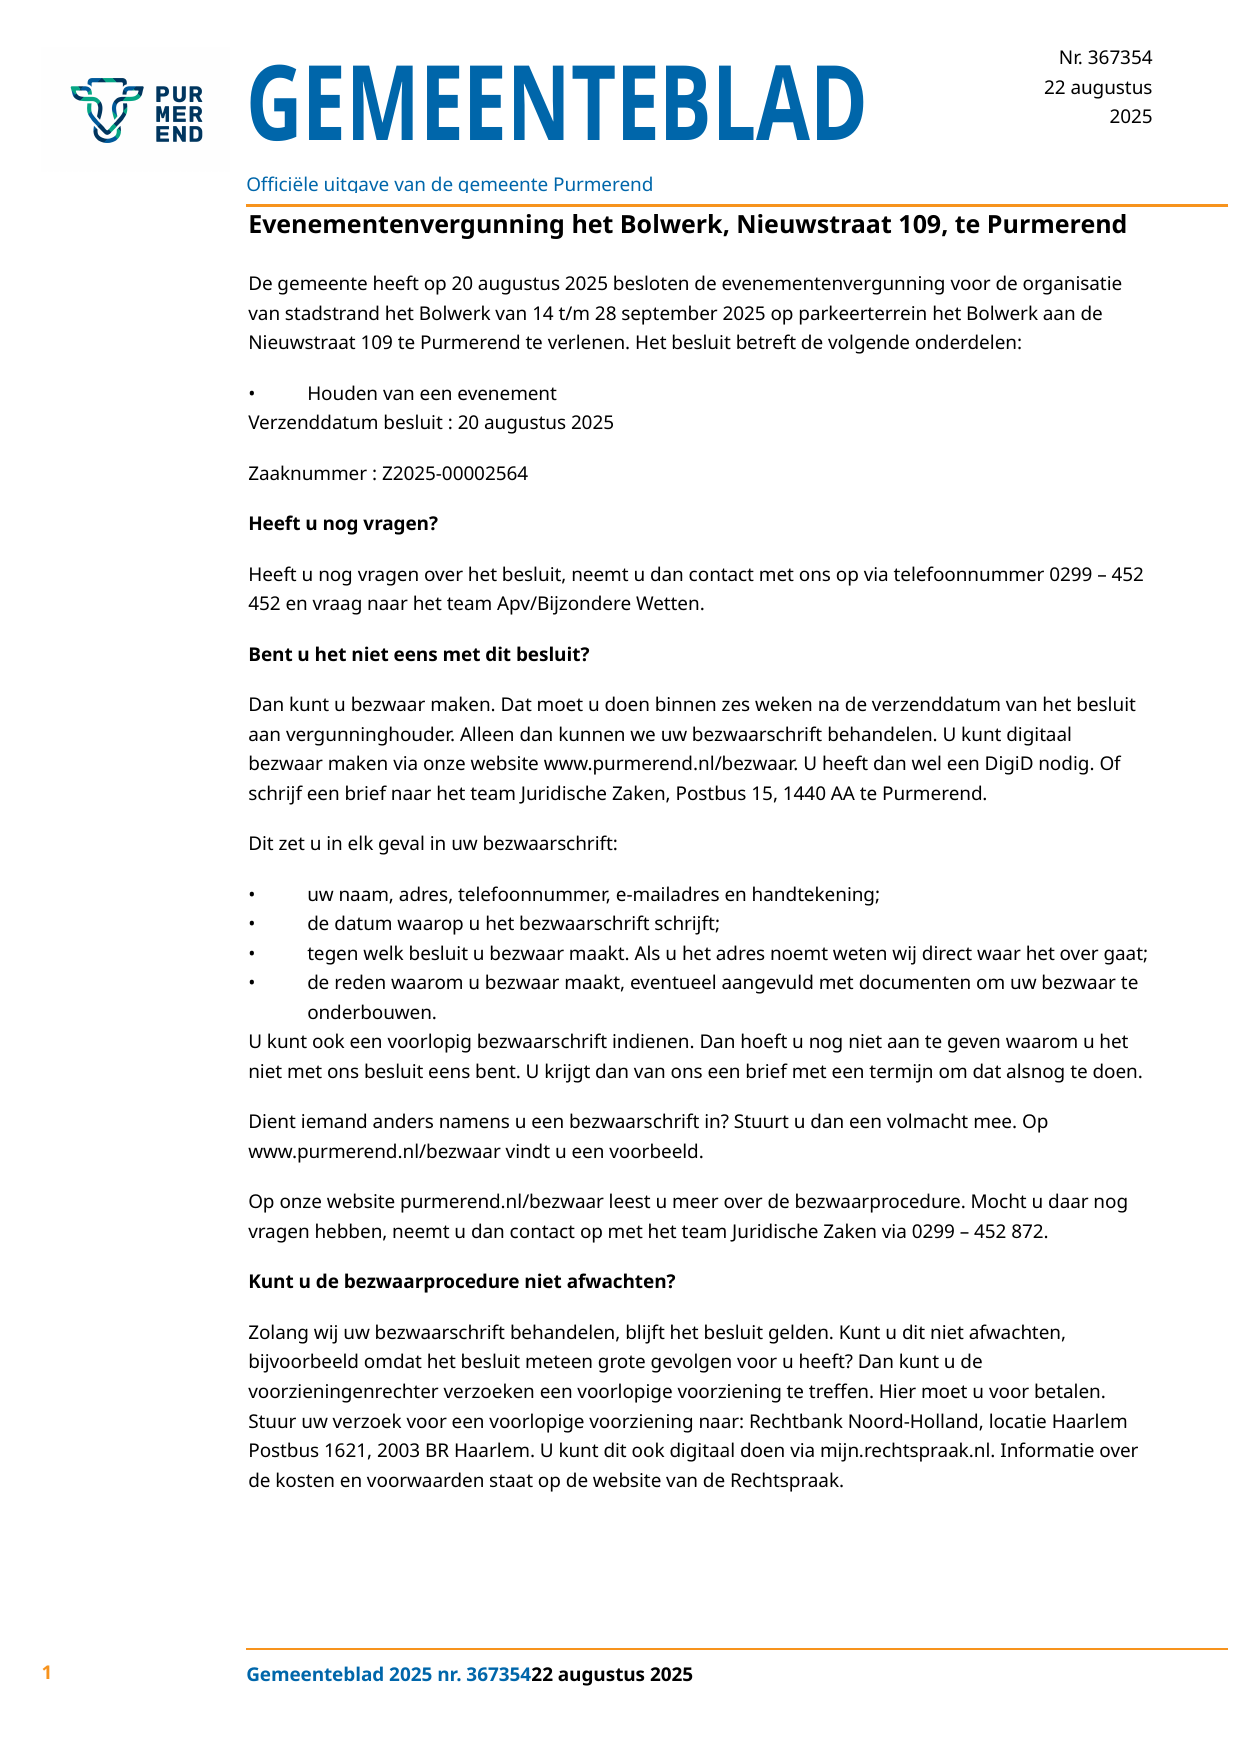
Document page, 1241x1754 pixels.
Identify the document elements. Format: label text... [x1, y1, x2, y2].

text Zolang wij uw bezwaarschrift behandelen, blijft het besluit gelden. Kunt u dit niet afwachten, bijvoorbeeld omdat het besluit meteen grote gevolgen voor u heeft? Dan kunt u de voorzieningenrechter verzoeken een voorlopige voorziening te treffen. Hier moet u voor betalen. Stuur uw verzoek voor een voorlopige voorziening naar: Rechtbank Noord-Holland, locatie Haarlem Postbus 1621, 2003 BR Haarlem. U kunt dit ook digitaal doen via mijn.rechtspraak.nl. Informatie over de kosten en voorwaarden staat op de website van de Rechtspraak. [248, 1319, 1152, 1493]
text Dient iemand anders namens u een bezwaarschrift in? Stuurt u dan een volmacht mee. Op www.purmerend.nl/bezwaar vindt u een voorbeeld. [248, 1109, 1152, 1164]
picture [41, 47, 231, 172]
text Op onze website purmerend.nl/bezwaar leest u meer over de bezwaarprocedure. Mocht u daar nog vragen hebben, neemt u dan contact op met het team Juridische Zaken via 0299 – 452 872. [248, 1189, 1152, 1244]
list uw naam, adres, telefoonnummer, e-mailadres en handtekening; [248, 881, 1152, 906]
list de reden waarom u bezwaar maakt, eventueel aangevuld met documenten om uw bezwaar te onderbouwen. [248, 969, 1152, 1025]
text De gemeente heeft op 20 augustus 2025 besloten de evenementenvergunning voor de organisatie van stadstrand het Bolwerk van 14 t/m 28 september 2025 op parkeerterrein het Bolwerk aan de Nieuwstraat 109 te Purmerend te verlenen. Het besluit betreft de volgende onderdelen: [248, 270, 1152, 355]
text Heeft u nog vragen over het besluit, neemt u dan contact met ons op via telefoonnummer 0299 – 452 452 en vraag naar het team Apv/Bijzondere Wetten. [248, 561, 1152, 616]
text Verzenddatum besluit : 20 augustus 2025 [248, 409, 1152, 435]
list Houden van een evenement [248, 380, 1152, 406]
text Zaaknummer : Z2025-00002564 [248, 460, 1152, 486]
text Kunt u de bezwaarprocedure niet afwachten? [248, 1269, 1152, 1294]
list de datum waarop u het bezwaarschrift schrijft; [248, 910, 1152, 936]
list tegen welk besluit u bezwaar maakt. Als u het adres noemt weten wij direct waar het over gaat; [248, 940, 1152, 966]
text Dit zet u in elk geval in uw bezwaarschrift: [248, 830, 1152, 856]
text U kunt ook een voorlopig bezwaarschrift indienen. Dan hoeft u nog niet aan te geven waarom u het niet met ons besluit eens bent. U krijgt dan van ons een brief met een termijn om dat alsnog te doen. [248, 1029, 1152, 1084]
text Dan kunt u bezwaar maken. Dat moet u doen binnen zes weken na de verzenddatum van het besluit aan vergunninghouder. Alleen dan kunnen we uw bezwaarschrift behandelen. U kunt digitaal bezwaar maken via onze website www.purmerend.nl/bezwaar. U heeft dan wel een DigiD nodig. Of schrijf een brief naar het team Juridische Zaken, Postbus 15, 1440 AA te Purmerend. [248, 691, 1152, 806]
text Heeft u nog vragen? [248, 510, 1152, 536]
text Bent u het niet eens met dit besluit? [248, 641, 1152, 666]
text Evenementenvergunning het Bolwerk, Nieuwstraat 109, te Purmerend [248, 207, 1152, 241]
